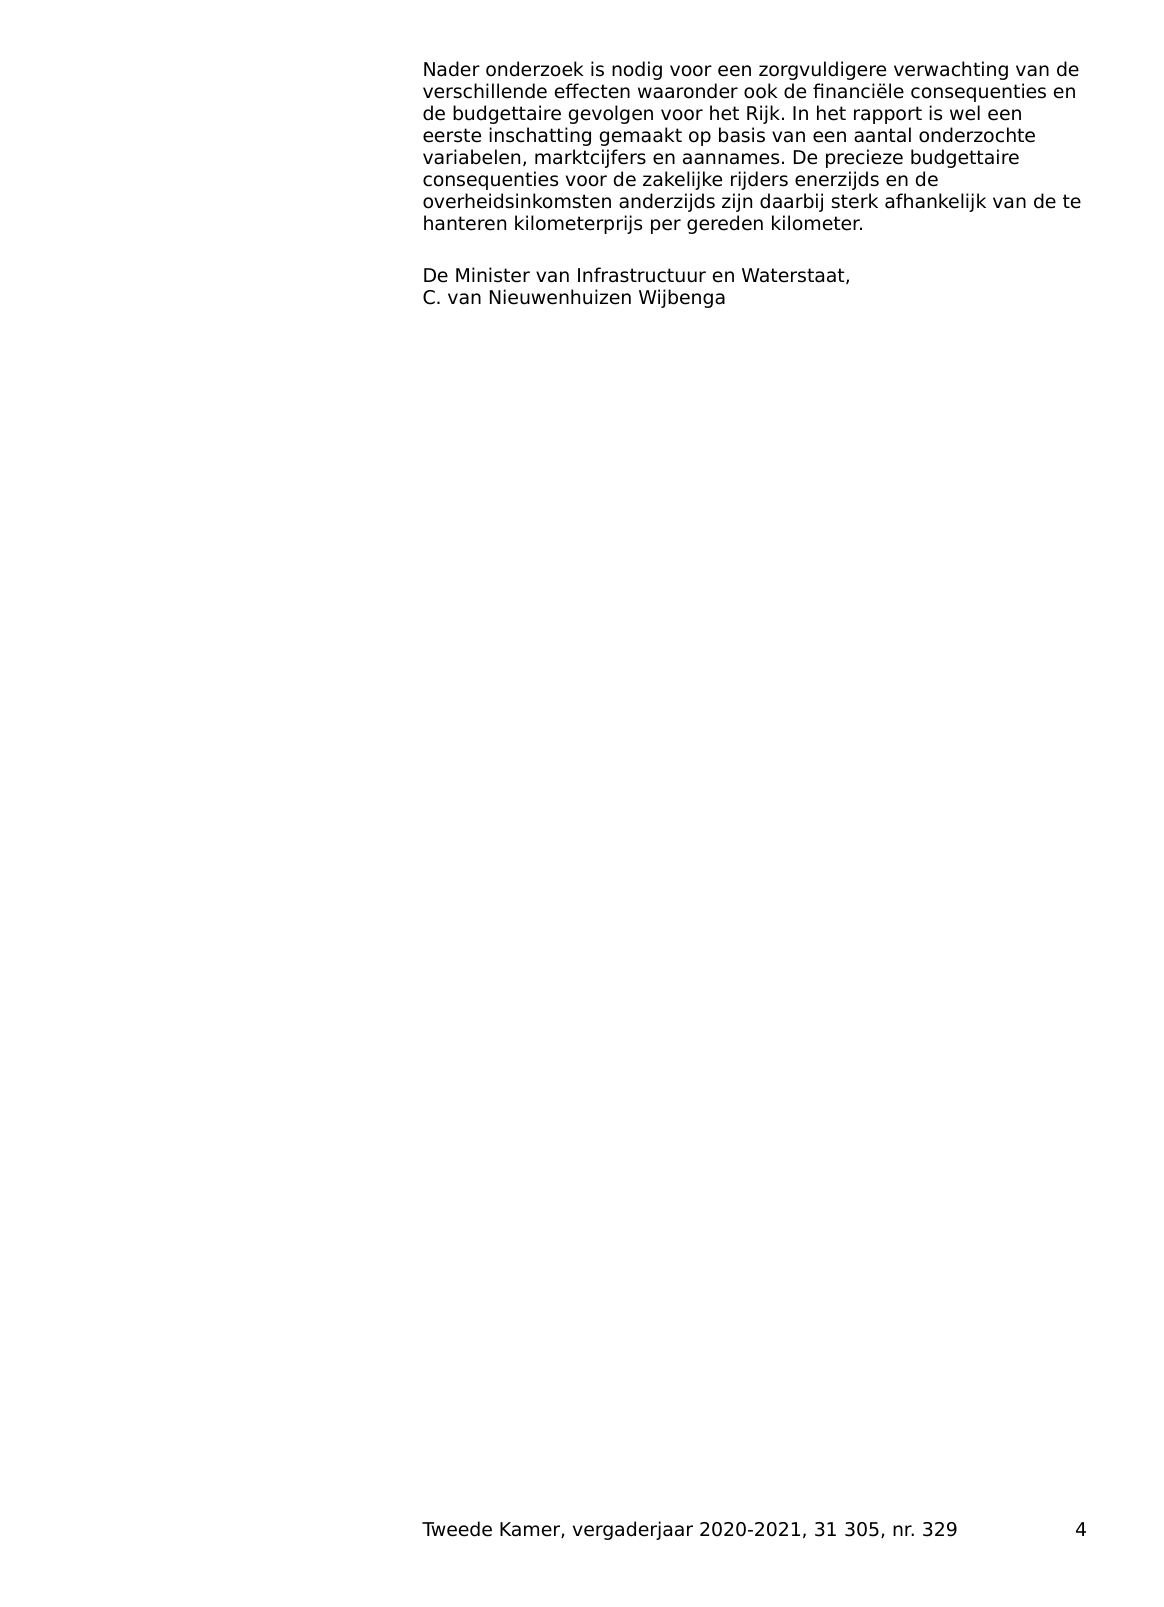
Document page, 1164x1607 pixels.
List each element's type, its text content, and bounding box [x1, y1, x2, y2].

text Nader onderzoek is nodig voor een zorgvuldigere verwachting van de verschillende effecten waaronder ook de financiële consequenties en de budgettaire gevolgen voor het Rijk. In het rapport is wel een eerste inschatting gemaakt op basis van een aantal onderzochte variabelen, marktcijfers en aannames. De precieze budgettaire consequenties voor de zakelijke rijders enerzijds en de overheidsinkomsten anderzijds zijn daarbij sterk afhankelijk van de te hanteren kilometerprijs per gereden kilometer. [422, 59, 1087, 235]
text De Minister van Infrastructuur en Waterstaat, C. van Nieuwenhuizen Wijbenga [422, 265, 1087, 309]
